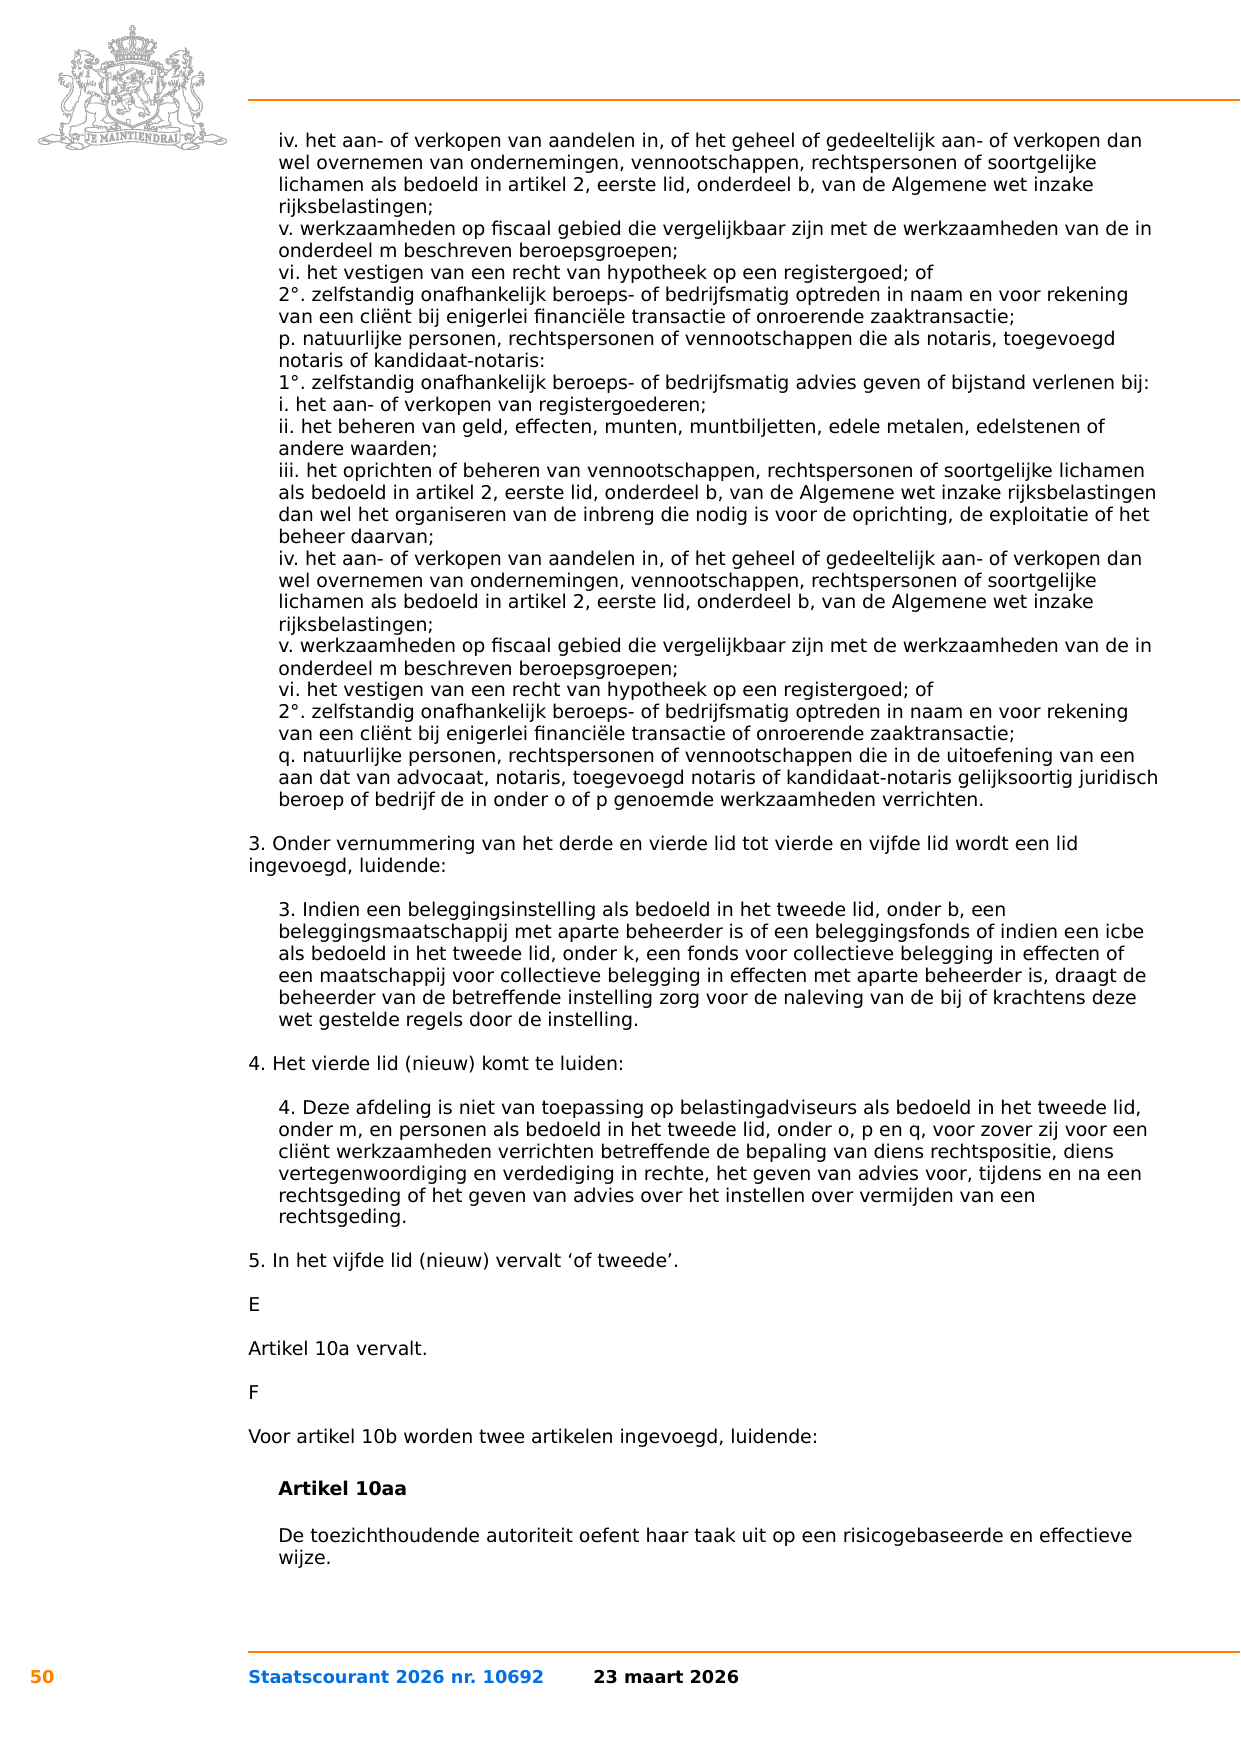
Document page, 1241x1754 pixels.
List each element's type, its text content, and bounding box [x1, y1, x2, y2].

text 3. Indien een beleggingsinstelling als bedoeld in het tweede lid, onder b, een beleggingsmaatschappij met aparte beheerder is of een beleggingsfonds of indien een icbe als bedoeld in het tweede lid, onder k, een fonds voor collectieve belegging in effecten of een maatschappij voor collectieve belegging in effecten met aparte beheerder is, draagt de beheerder van de betreffende instelling zorg voor de naleving van de bij of krachtens deze wet gestelde regels door de instelling. [278, 899, 1163, 1031]
text iii. het oprichten of beheren van vennootschappen, rechtspersonen of soortgelijke lichamen als bedoeld in artikel 2, eerste lid, onderdeel b, van de Algemene wet inzake rijksbelastingen dan wel het organiseren van de inbreng die nodig is voor de oprichting, de exploitatie of het beheer daarvan; [278, 459, 1163, 547]
picture [38, 25, 227, 150]
text v. werkzaamheden op fiscaal gebied die vergelijkbaar zijn met de werkzaamheden van de in onderdeel m beschreven beroepsgroepen; [278, 218, 1163, 262]
text i. het aan- of verkopen van registergoederen; [278, 394, 1163, 416]
text 1°. zelfstandig onafhankelijk beroeps- of bedrijfsmatig advies geven of bijstand verlenen bij: [278, 372, 1163, 394]
text 2°. zelfstandig onafhankelijk beroeps- of bedrijfsmatig optreden in naam en voor rekening van een cliënt bij enigerlei financiële transactie of onroerende zaaktransactie; [278, 284, 1163, 328]
text vi. het vestigen van een recht van hypotheek op een registergoed; of [278, 262, 1163, 284]
text E [248, 1294, 1163, 1316]
text p. natuurlijke personen, rechtspersonen of vennootschappen die als notaris, toegevoegd notaris of kandidaat-notaris: [278, 328, 1163, 372]
subtitle Artikel 10aa [278, 1478, 1163, 1500]
text 2°. zelfstandig onafhankelijk beroeps- of bedrijfsmatig optreden in naam en voor rekening van een cliënt bij enigerlei financiële transactie of onroerende zaaktransactie; [278, 701, 1163, 745]
text Artikel 10a vervalt. [248, 1338, 1163, 1360]
text q. natuurlijke personen, rechtspersonen of vennootschappen die in de uitoefening van een aan dat van advocaat, notaris, toegevoegd notaris of kandidaat-notaris gelijksoortig juridisch beroep of bedrijf de in onder o of p genoemde werkzaamheden verrichten. [278, 745, 1163, 811]
text ii. het beheren van geld, effecten, munten, muntbiljetten, edele metalen, edelstenen of andere waarden; [278, 416, 1163, 459]
text 4. Het vierde lid (nieuw) komt te luiden: [248, 1053, 1163, 1075]
text Voor artikel 10b worden twee artikelen ingevoegd, luidende: [248, 1426, 1163, 1448]
text 3. Onder vernummering van het derde en vierde lid tot vierde en vijfde lid wordt een lid ingevoegd, luidende: [248, 833, 1163, 877]
text 5. In het vijfde lid (nieuw) vervalt ‘of tweede’. [248, 1250, 1163, 1272]
text 4. Deze afdeling is niet van toepassing op belastingadviseurs als bedoeld in het tweede lid, onder m, en personen als bedoeld in het tweede lid, onder o, p en q, voor zover zij voor een cliënt werkzaamheden verrichten betreffende de bepaling van diens rechtspositie, diens vertegenwoordiging en verdediging in rechte, het geven van advies voor, tijdens en na een rechtsgeding of het geven van advies over het instellen over vermijden van een rechtsgeding. [278, 1097, 1163, 1228]
text De toezichthoudende autoriteit oefent haar taak uit op een risicogebaseerde en effectieve wijze. [278, 1525, 1163, 1569]
text vi. het vestigen van een recht van hypotheek op een registergoed; of [278, 679, 1163, 701]
text v. werkzaamheden op fiscaal gebied die vergelijkbaar zijn met de werkzaamheden van de in onderdeel m beschreven beroepsgroepen; [278, 635, 1163, 679]
text F [248, 1382, 1163, 1404]
text iv. het aan- of verkopen van aandelen in, of het geheel of gedeeltelijk aan- of verkopen dan wel overnemen van ondernemingen, vennootschappen, rechtspersonen of soortgelijke lichamen als bedoeld in artikel 2, eerste lid, onderdeel b, van de Algemene wet inzake rijksbelastingen; [278, 130, 1163, 218]
text iv. het aan- of verkopen van aandelen in, of het geheel of gedeeltelijk aan- of verkopen dan wel overnemen van ondernemingen, vennootschappen, rechtspersonen of soortgelijke lichamen als bedoeld in artikel 2, eerste lid, onderdeel b, van de Algemene wet inzake rijksbelastingen; [278, 547, 1163, 635]
